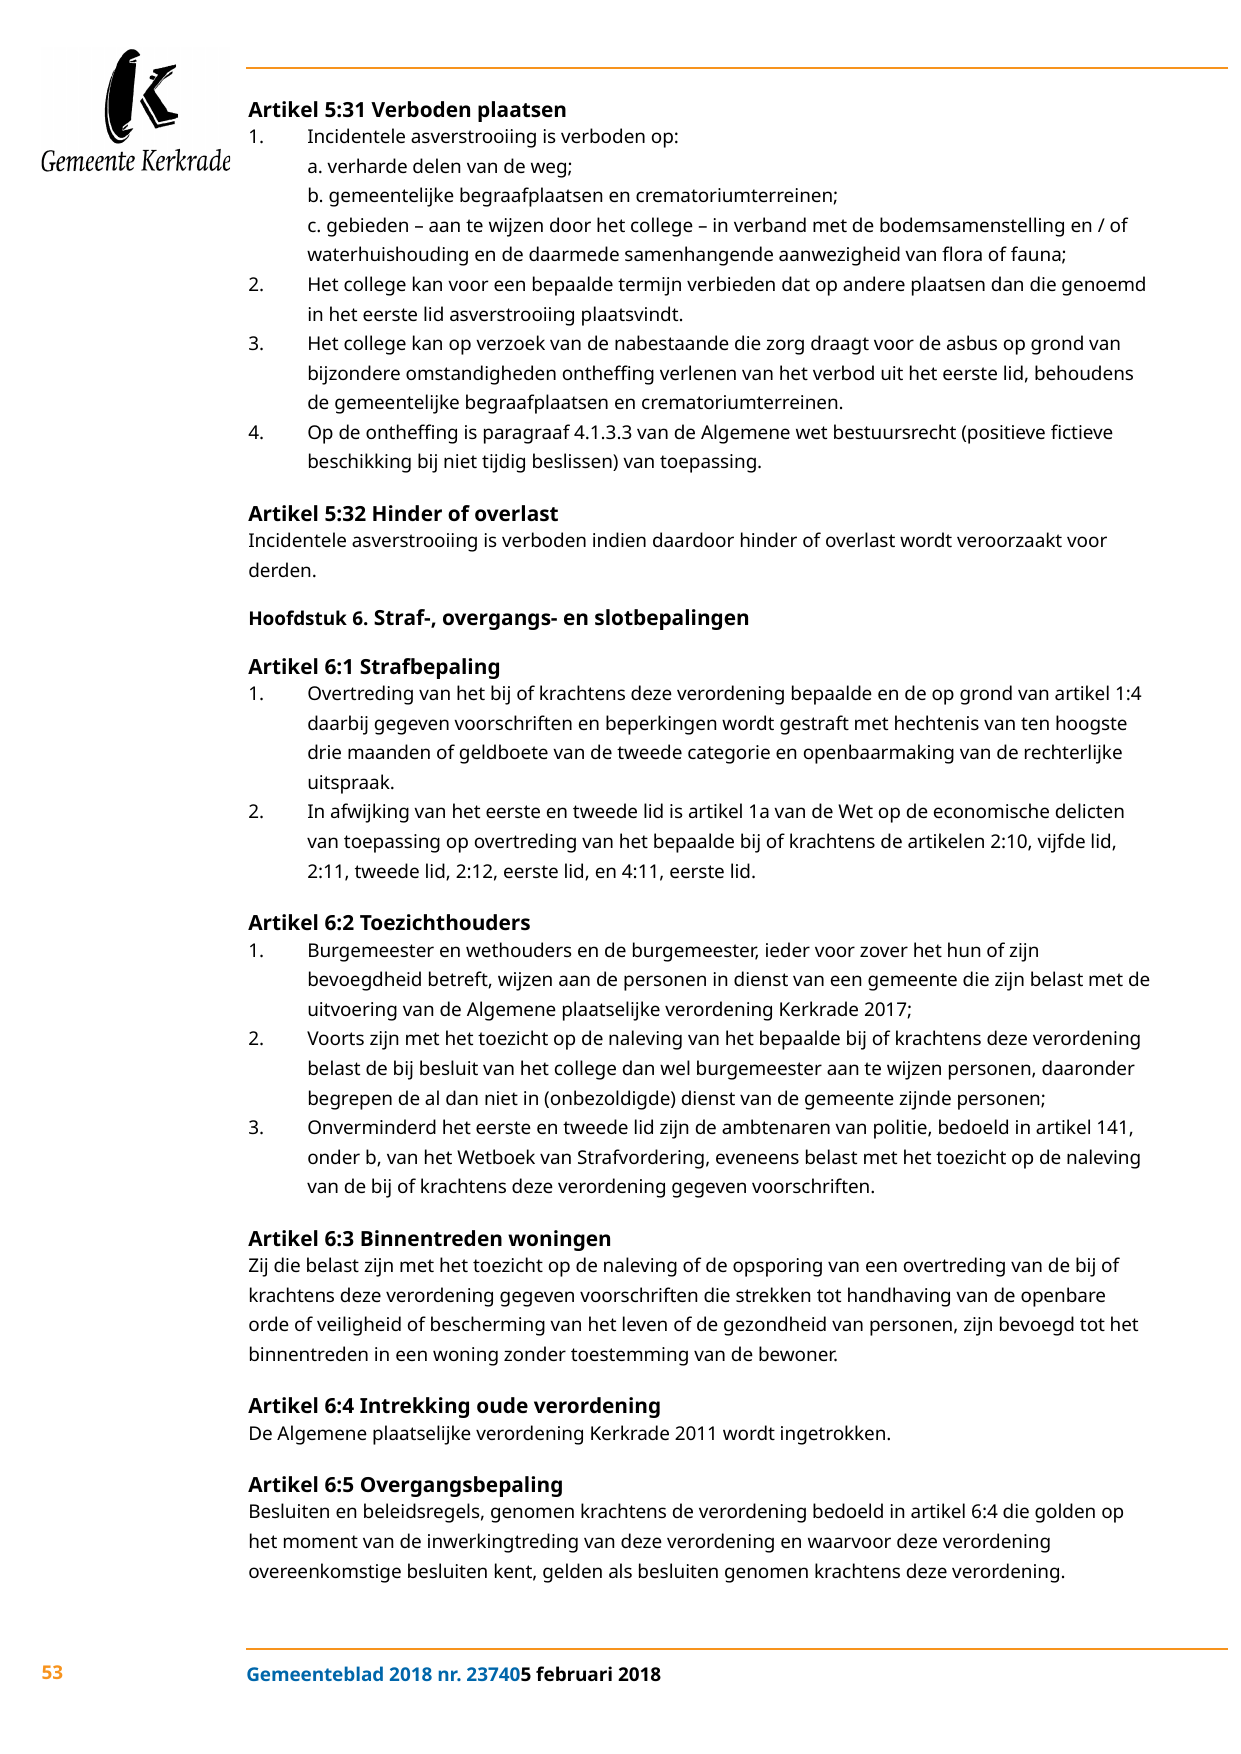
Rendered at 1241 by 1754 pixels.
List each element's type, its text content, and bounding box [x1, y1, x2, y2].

text Incidentele asverstrooiing is verboden indien daardoor hinder of overlast wordt veroorzaakt voor derden. [248, 527, 1152, 583]
text De Algemene plaatselijke verordening Kerkrade 2011 wordt ingetrokken. [248, 1420, 1152, 1446]
list Het college kan op verzoek van de nabestaande die zorg draagt voor de asbus op grond van bijzondere omstandigheden ontheffing verlenen van het verbod uit het eerste lid, behoudens de gemeentelijke begraafplaatsen en crematoriumterreinen. [248, 330, 1152, 415]
text Zij die belast zijn met het toezicht op de naleving of de opsporing van een overtreding van de bij of krachtens deze verordening gegeven voorschriften die strekken tot handhaving van de openbare orde of veiligheid of bescherming van het leven of de gezondheid van personen, zijn bevoegd tot het binnentreden in een woning zonder toestemming van de bewoner. [248, 1252, 1152, 1367]
text Besluiten en beleidsregels, genomen krachtens de verordening bedoeld in artikel 6:4 die golden op het moment van de inwerkingtreding van deze verordening en waarvoor deze verordening overeenkomstige besluiten kent, gelden als besluiten genomen krachtens deze verordening. [248, 1499, 1152, 1584]
text Artikel 6:2 Toezichthouders [248, 908, 1152, 937]
list b. gemeentelijke begraafplaatsen en crematoriumterreinen; [248, 182, 1152, 208]
text Artikel 5:31 Verboden plaatsen [248, 95, 1152, 123]
list c. gebieden – aan te wijzen door het college – in verband met de bodemsamenstelling en / of waterhuishouding en de daarmede samenhangende aanwezigheid van flora of fauna; [248, 212, 1152, 267]
list Voorts zijn met het toezicht op de naleving van het bepaalde bij of krachtens deze verordening belast de bij besluit van het college dan wel burgemeester aan te wijzen personen, daaronder begrepen de al dan niet in (onbezoldigde) dienst van de gemeente zijnde personen; [248, 1026, 1152, 1110]
text Artikel 6:5 Overgangsbepaling [248, 1470, 1152, 1499]
list Burgemeester en wethouders en de burgemeester, ieder voor zover het hun of zijn bevoegdheid betreft, wijzen aan de personen in dienst van een gemeente die zijn belast met de uitvoering van de Algemene plaatselijke verordening Kerkrade 2017; [248, 937, 1152, 1022]
list Op de ontheffing is paragraaf 4.1.3.3 van de Algemene wet bestuursrecht (positieve fictieve beschikking bij niet tijdig beslissen) van toepassing. [248, 419, 1152, 474]
list In afwijking van het eerste en tweede lid is artikel 1a van de Wet op de economische delicten van toepassing op overtreding van het bepaalde bij of krachtens de artikelen 2:10, vijfde lid, 2:11, tweede lid, 2:12, eerste lid, en 4:11, eerste lid. [248, 799, 1152, 884]
text Artikel 6:1 Strafbepaling [248, 652, 1152, 680]
text Artikel 6:3 Binnentreden woningen [248, 1224, 1152, 1252]
text Artikel 5:32 Hinder of overlast [248, 499, 1152, 527]
text Artikel 6:4 Intrekking oude verordening [248, 1391, 1152, 1420]
list Het college kan voor een bepaalde termijn verbieden dat op andere plaatsen dan die genoemd in het eerste lid asverstrooiing plaatsvindt. [248, 271, 1152, 326]
list Onverminderd het eerste en tweede lid zijn de ambtenaren van politie, bedoeld in artikel 141, onder b, van het Wetboek van Strafvordering, eveneens belast met het toezicht op de naleving van de bij of krachtens deze verordening gegeven voorschriften. [248, 1114, 1152, 1199]
list Overtreding van het bij of krachtens deze verordening bepaalde en de op grond van artikel 1:4 daarbij gegeven voorschriften en beperkingen wordt gestraft met hechtenis van ten hoogste drie maanden of geldboete van de tweede categorie en openbaarmaking van de rechterlijke uitspraak. [248, 680, 1152, 795]
text Hoofdstuk 6. Straf-, overgangs- en slotbepalingen [248, 603, 1152, 631]
list a. verharde delen van de weg; [248, 153, 1152, 178]
picture [41, 47, 231, 172]
list Incidentele asverstrooiing is verboden op: [248, 123, 1152, 149]
